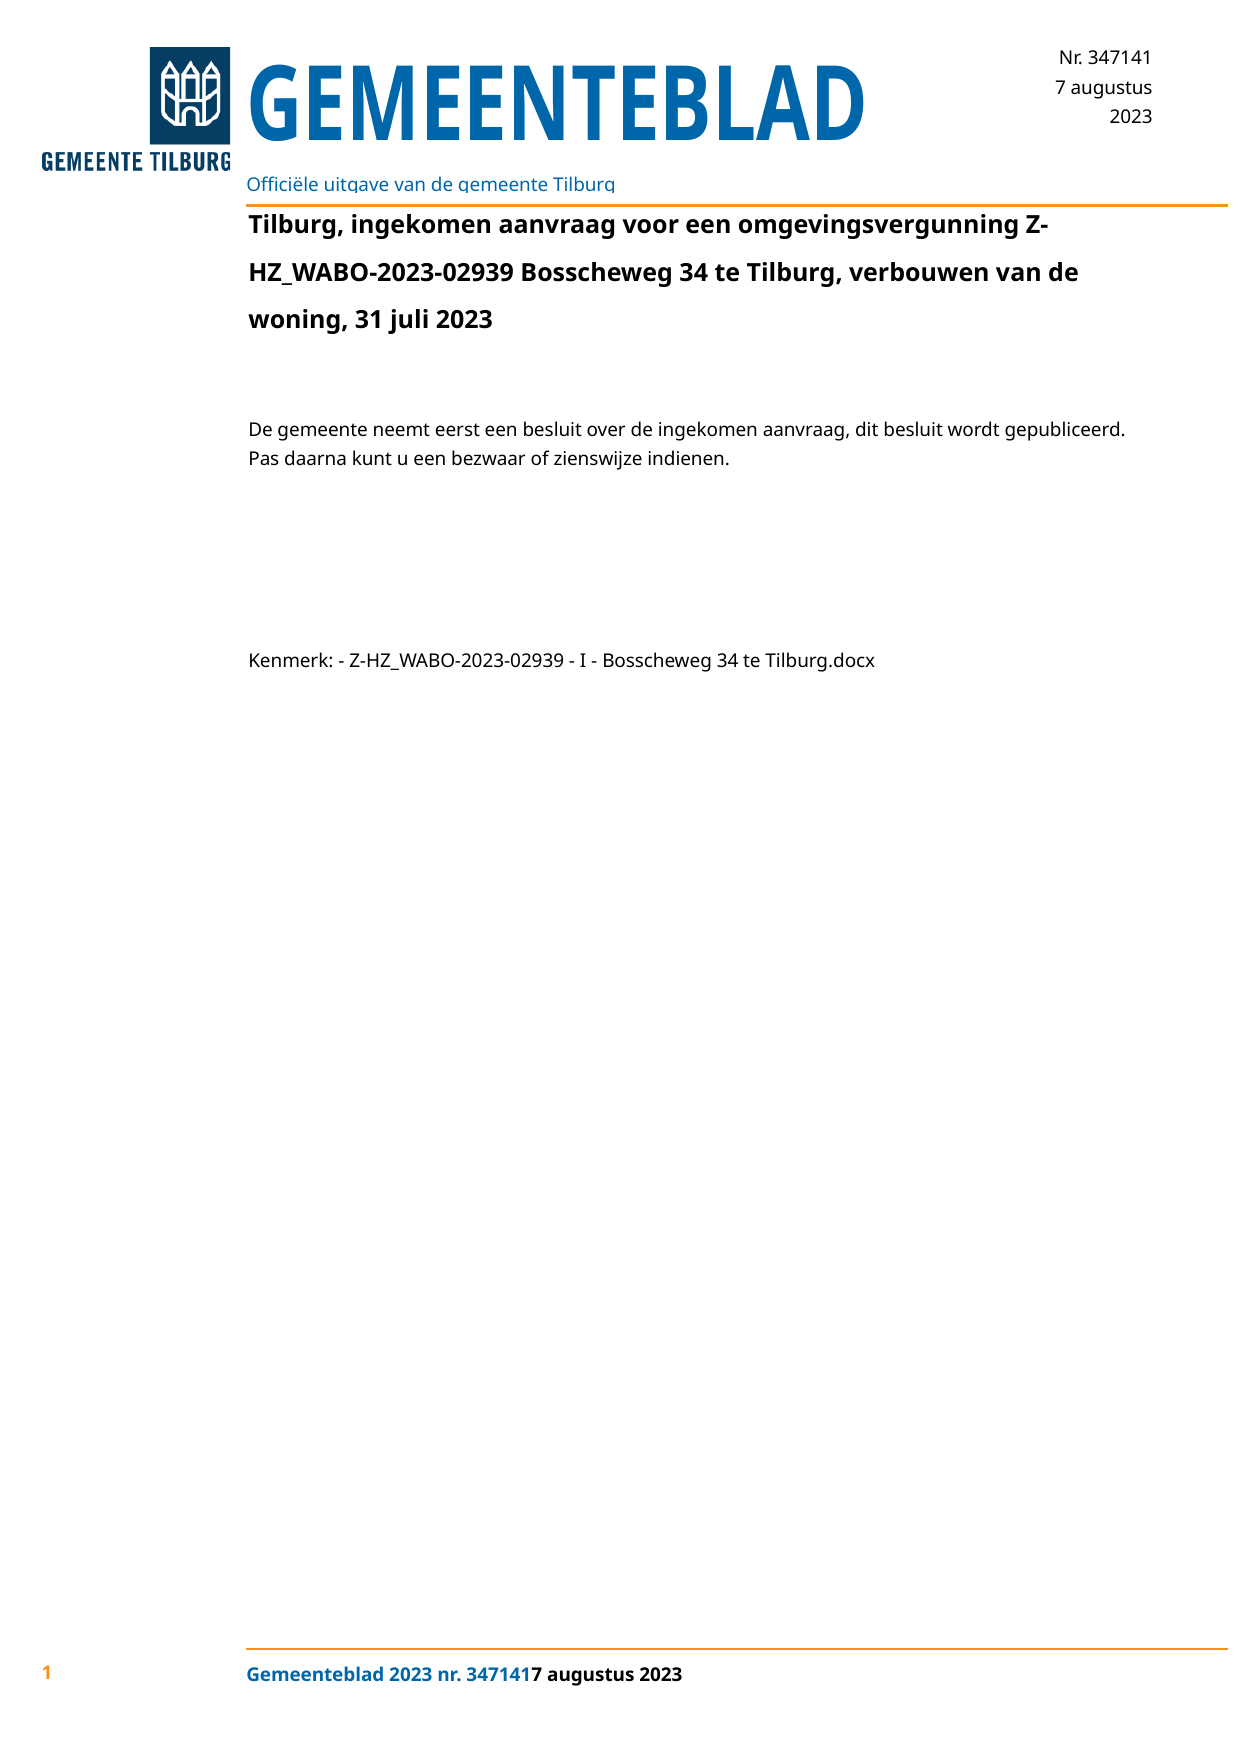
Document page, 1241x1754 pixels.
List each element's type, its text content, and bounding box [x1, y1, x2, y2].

picture [41, 47, 231, 172]
text Tilburg, ingekomen aanvraag voor een omgevingsvergunning Z-HZ_WABO-2023-02939 Bosscheweg 34 te Tilburg, verbouwen van de woning, 31 juli 2023 [248, 207, 1152, 336]
text De gemeente neemt eerst een besluit over de ingekomen aanvraag, dit besluit wordt gepubliceerd. Pas daarna kunt u een bezwaar of zienswijze indienen. [248, 416, 1152, 471]
text Kenmerk: - Z-HZ_WABO-2023-02939 - I - Bosscheweg 34 te Tilburg.docx [248, 647, 1152, 673]
